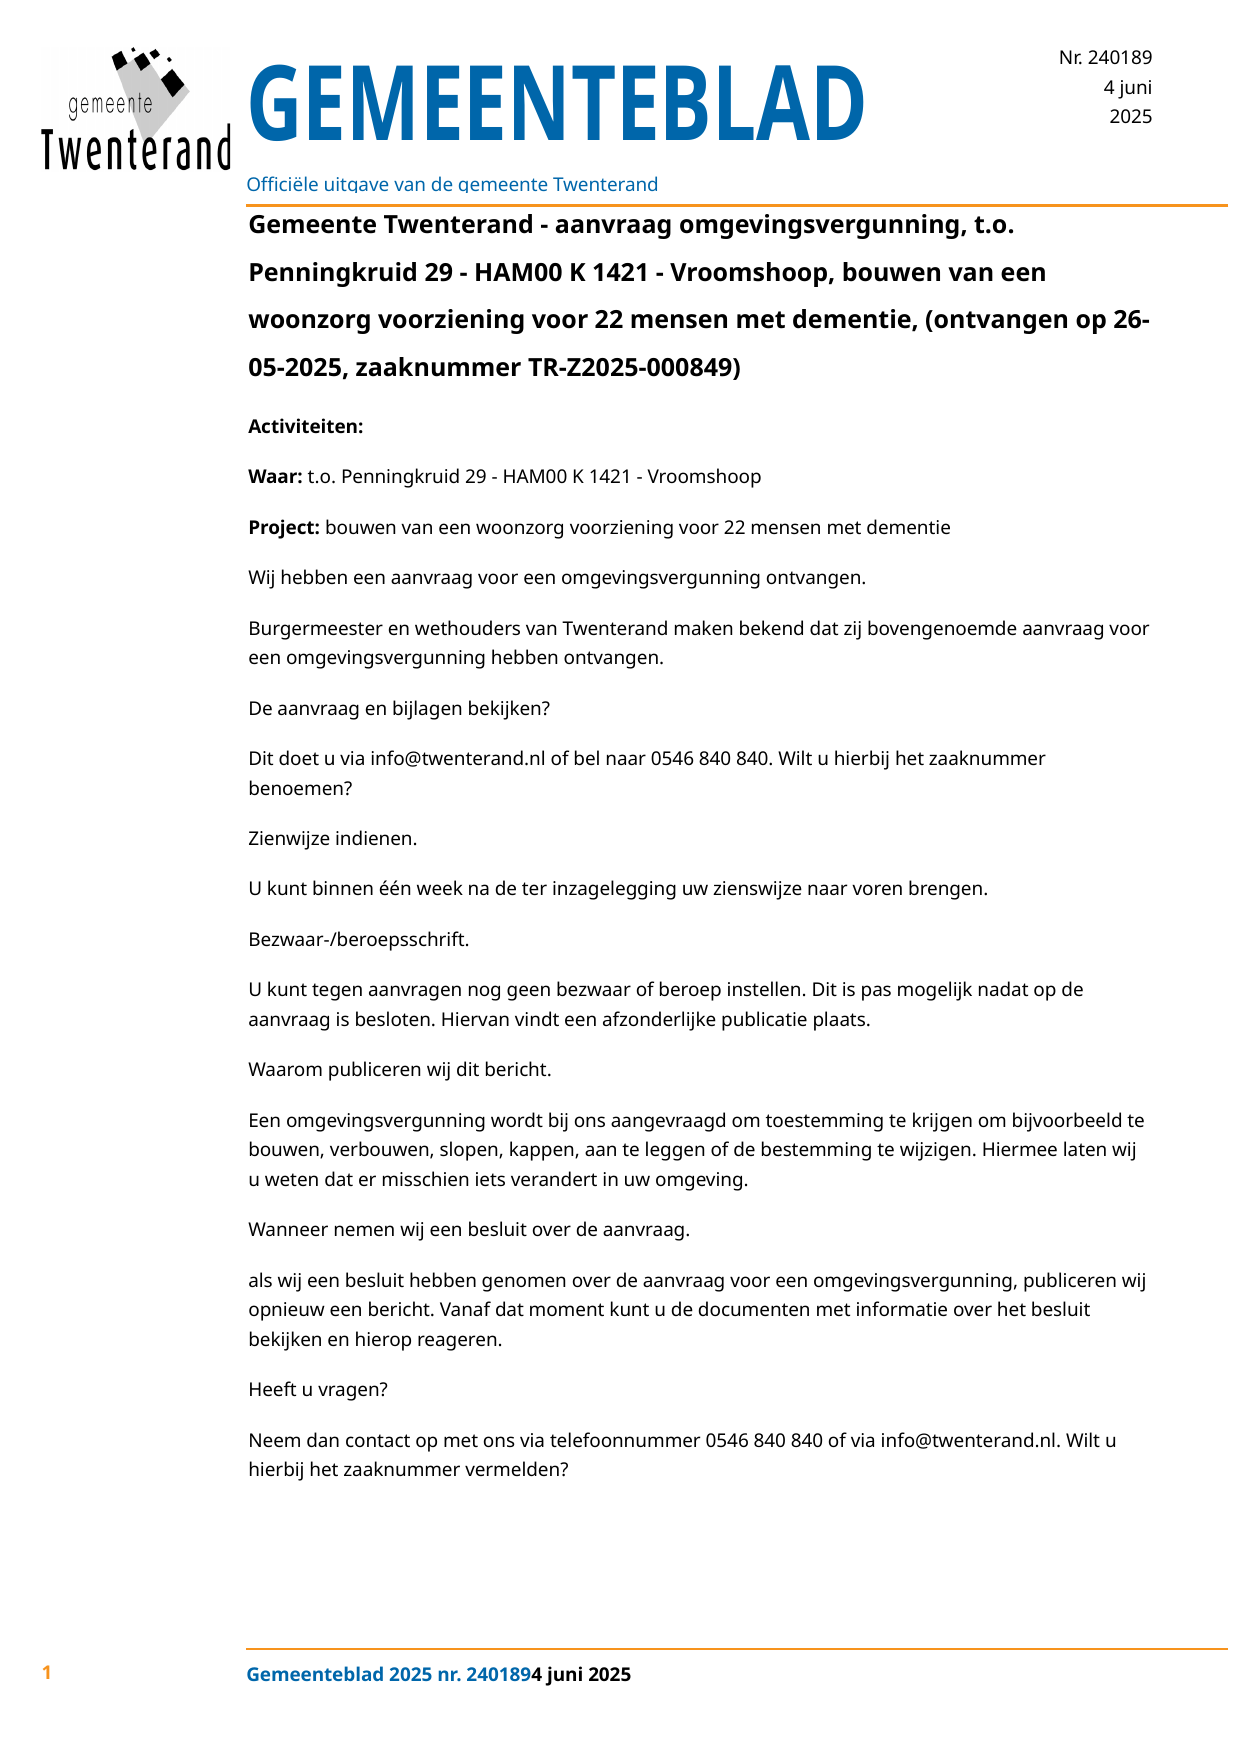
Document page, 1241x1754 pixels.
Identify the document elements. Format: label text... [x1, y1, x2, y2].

text als wij een besluit hebben genomen over de aanvraag voor een omgevingsvergunning, publiceren wij opnieuw een bericht. Vanaf dat moment kunt u de documenten met informatie over het besluit bekijken en hierop reageren. [248, 1267, 1152, 1352]
text Waar: t.o. Penningkruid 29 - HAM00 K 1421 - Vroomshoop [248, 463, 1152, 489]
text U kunt tegen aanvragen nog geen bezwaar of beroep instellen. Dit is pas mogelijk nadat op de aanvraag is besloten. Hiervan vindt een afzonderlijke publicatie plaats. [248, 976, 1152, 1032]
text Project: bouwen van een woonzorg voorziening voor 22 mensen met dementie [248, 514, 1152, 540]
text Zienwijze indienen. [248, 825, 1152, 851]
text Activiteiten: [248, 413, 1152, 439]
text Heeft u vragen? [248, 1376, 1152, 1402]
text Dit doet u via info@twenterand.nl of bel naar 0546 840 840. Wilt u hierbij het zaaknummer benoemen? [248, 745, 1152, 801]
text Wij hebben een aanvraag voor een omgevingsvergunning ontvangen. [248, 564, 1152, 590]
text U kunt binnen één week na de ter inzagelegging uw zienswijze naar voren brengen. [248, 876, 1152, 901]
picture [41, 47, 231, 172]
text Bezwaar-/beroepsschrift. [248, 926, 1152, 952]
text Waarom publiceren wij dit bericht. [248, 1056, 1152, 1082]
text Burgermeester en wethouders van Twenterand maken bekend dat zij bovengenoemde aanvraag voor een omgevingsvergunning hebben ontvangen. [248, 615, 1152, 670]
text De aanvraag en bijlagen bekijken? [248, 695, 1152, 721]
text Wanneer nemen wij een besluit over de aanvraag. [248, 1216, 1152, 1242]
text Gemeente Twenterand - aanvraag omgevingsvergunning, t.o. Penningkruid 29 - HAM00 K 1421 - Vroomshoop, bouwen van een woonzorg voorziening voor 22 mensen met dementie, (ontvangen op 26-05-2025, zaaknummer TR-Z2025-000849) [248, 207, 1152, 384]
text Neem dan contact op met ons via telefoonnummer 0546 840 840 of via info@twenterand.nl. Wilt u hierbij het zaaknummer vermelden? [248, 1427, 1152, 1482]
text Een omgevingsvergunning wordt bij ons aangevraagd om toestemming te krijgen om bijvoorbeeld te bouwen, verbouwen, slopen, kappen, aan te leggen of de bestemming te wijzigen. Hiermee laten wij u weten dat er misschien iets verandert in uw omgeving. [248, 1107, 1152, 1192]
